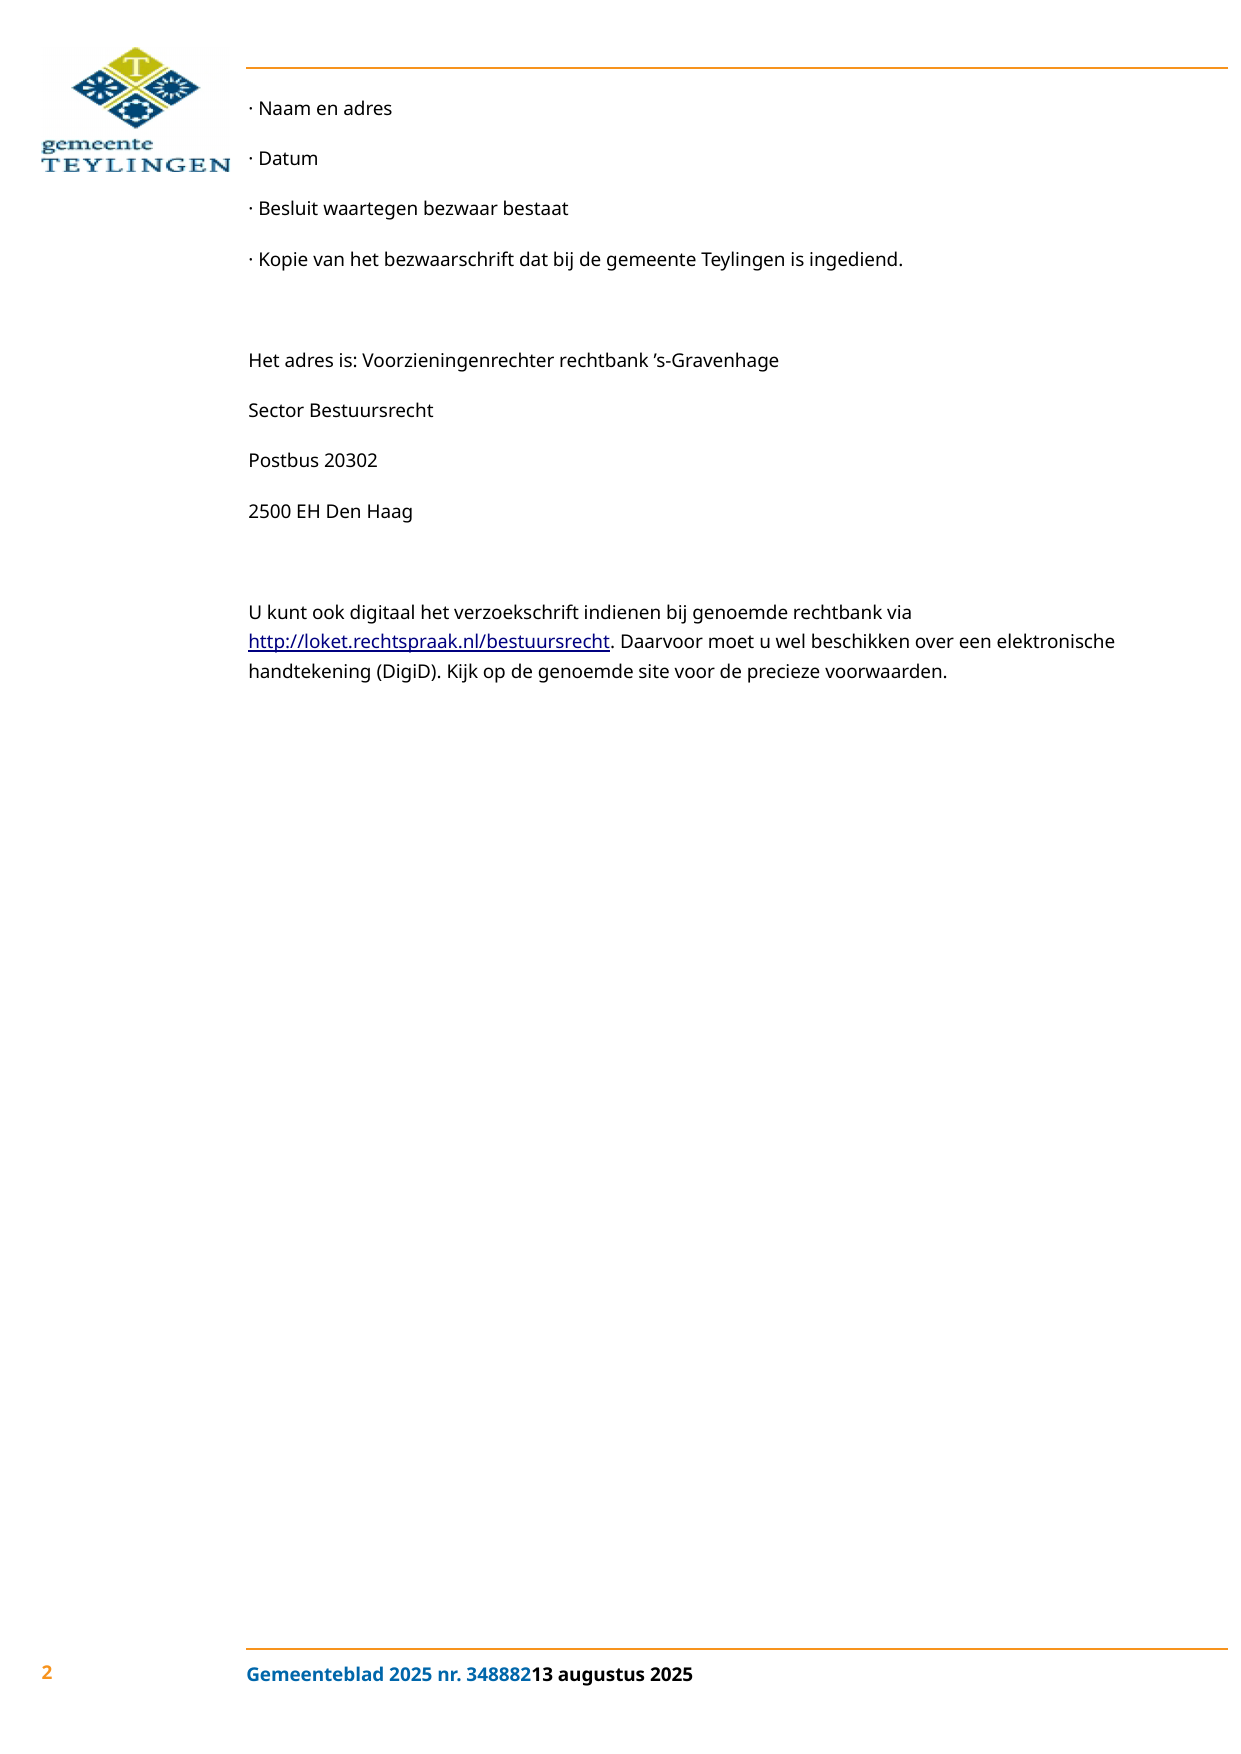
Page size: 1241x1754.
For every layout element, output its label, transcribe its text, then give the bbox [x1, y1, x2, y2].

text · Datum [248, 145, 1152, 171]
text Het adres is: Voorzieningenrechter rechtbank ’s-Gravenhage [248, 347, 1152, 373]
text 2500 EH Den Haag [248, 498, 1152, 524]
text Sector Bestuursrecht [248, 397, 1152, 423]
text · Naam en adres [248, 95, 1152, 121]
text · Kopie van het bezwaarschrift dat bij de gemeente Teylingen is ingediend. [248, 246, 1152, 272]
text Postbus 20302 [248, 448, 1152, 473]
text U kunt ook digitaal het verzoekschrift indienen bij genoemde rechtbank via http://loket.rechtspraak.nl/bestuursrecht. Daarvoor moet u wel beschikken over een elektronische handtekening (DigiD). Kijk op de genoemde site voor de precieze voorwaarden. [248, 599, 1152, 684]
picture [41, 47, 231, 172]
text · Besluit waartegen bezwaar bestaat [248, 196, 1152, 221]
